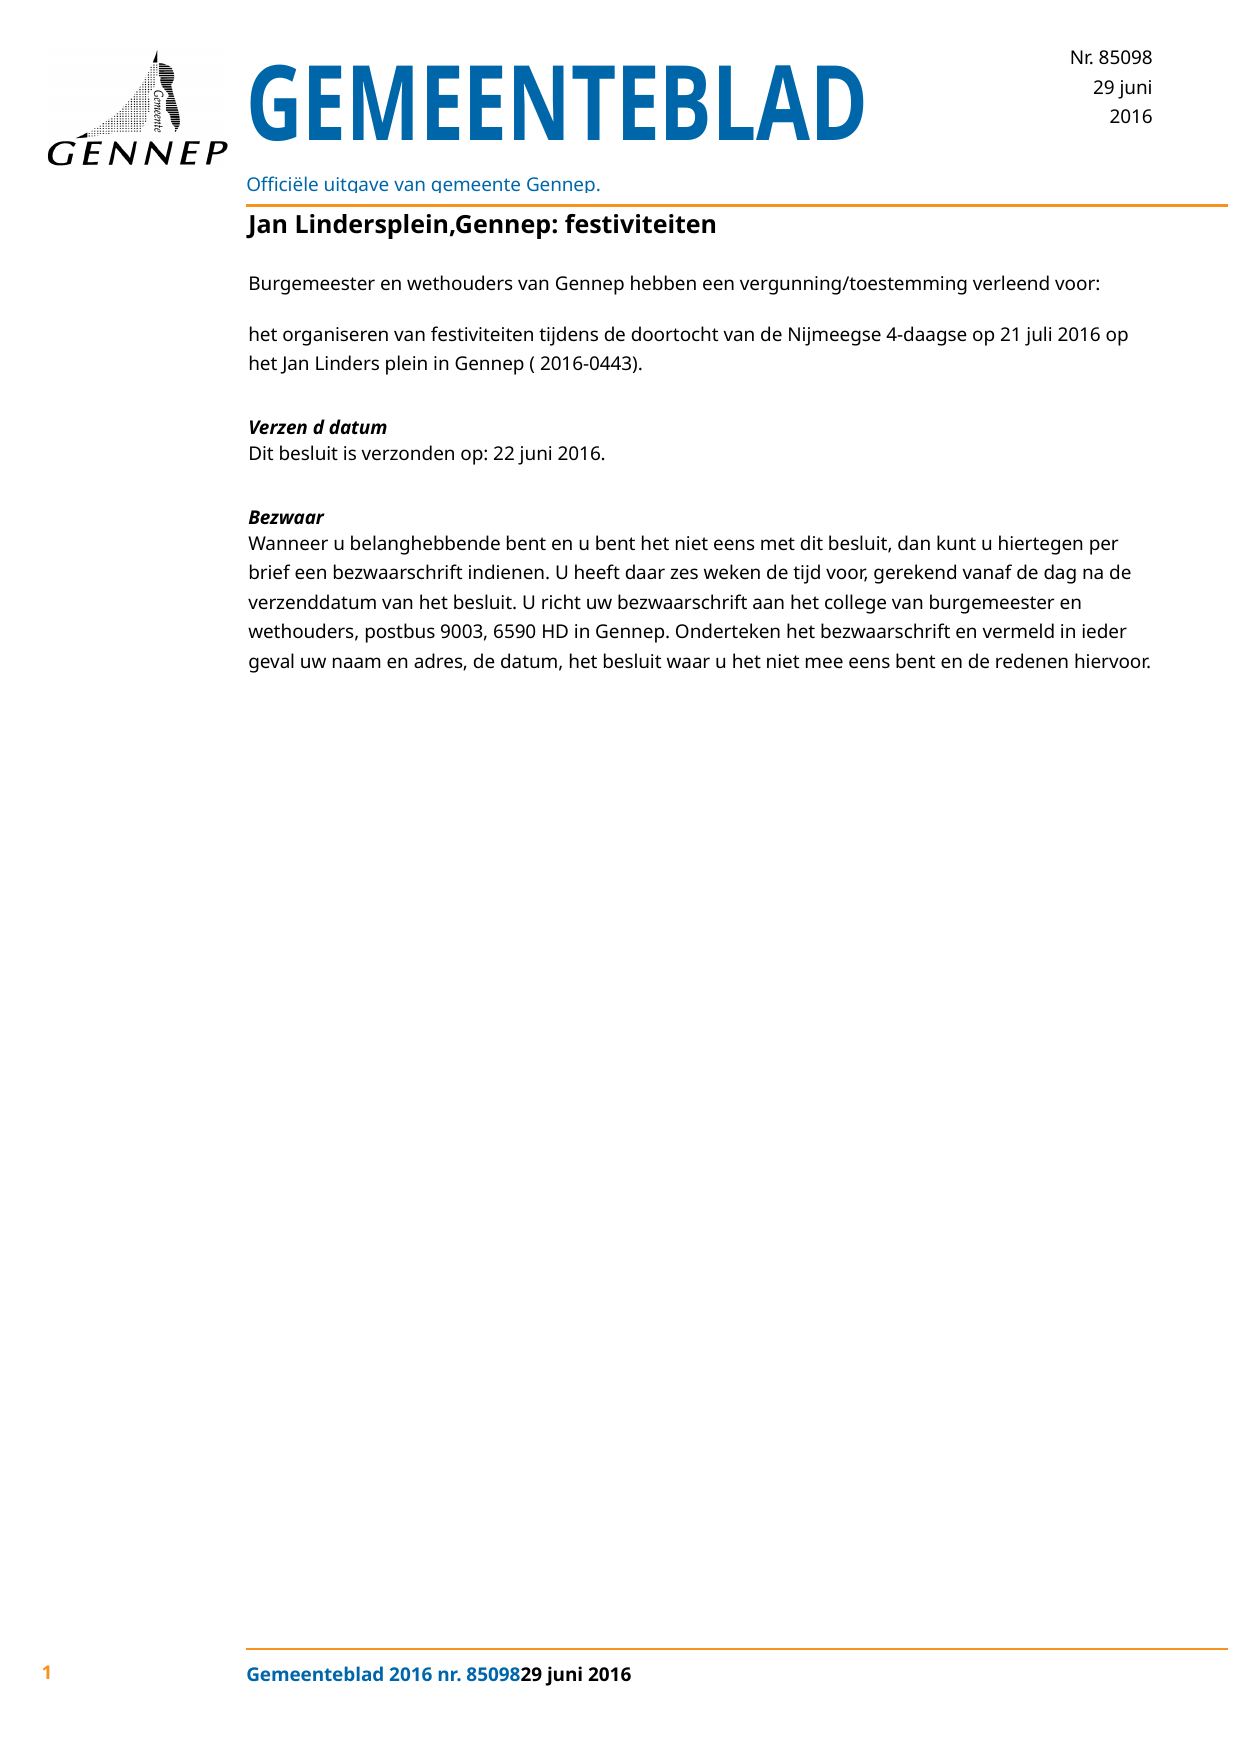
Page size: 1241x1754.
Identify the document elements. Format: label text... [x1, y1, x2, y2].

picture [41, 47, 231, 172]
text Dit besluit is verzonden op: 22 juni 2016. [248, 440, 1152, 466]
text het organiseren van festiviteiten tijdens de doortocht van de Nijmeegse 4-daagse op 21 juli 2016 op het Jan Linders plein in Gennep ( 2016-0443). [248, 321, 1152, 376]
text Burgemeester en wethouders van Gennep hebben een vergunning/toestemming verleend voor: [248, 270, 1152, 296]
text Jan Lindersplein,Gennep: festiviteiten [248, 207, 1152, 241]
text Bezwaar [248, 504, 1152, 530]
text Verzen d datum [248, 414, 1152, 440]
text Wanneer u belanghebbende bent en u bent het niet eens met dit besluit, dan kunt u hiertegen per brief een bezwaarschrift indienen. U heeft daar zes weken de tijd voor, gerekend vanaf de dag na de verzenddatum van het besluit. U richt uw bezwaarschrift aan het college van burgemeester en wethouders, postbus 9003, 6590 HD in Gennep. Onderteken het bezwaarschrift en vermeld in ieder geval uw naam en adres, de datum, het besluit waar u het niet mee eens bent en de redenen hiervoor. [248, 530, 1152, 674]
